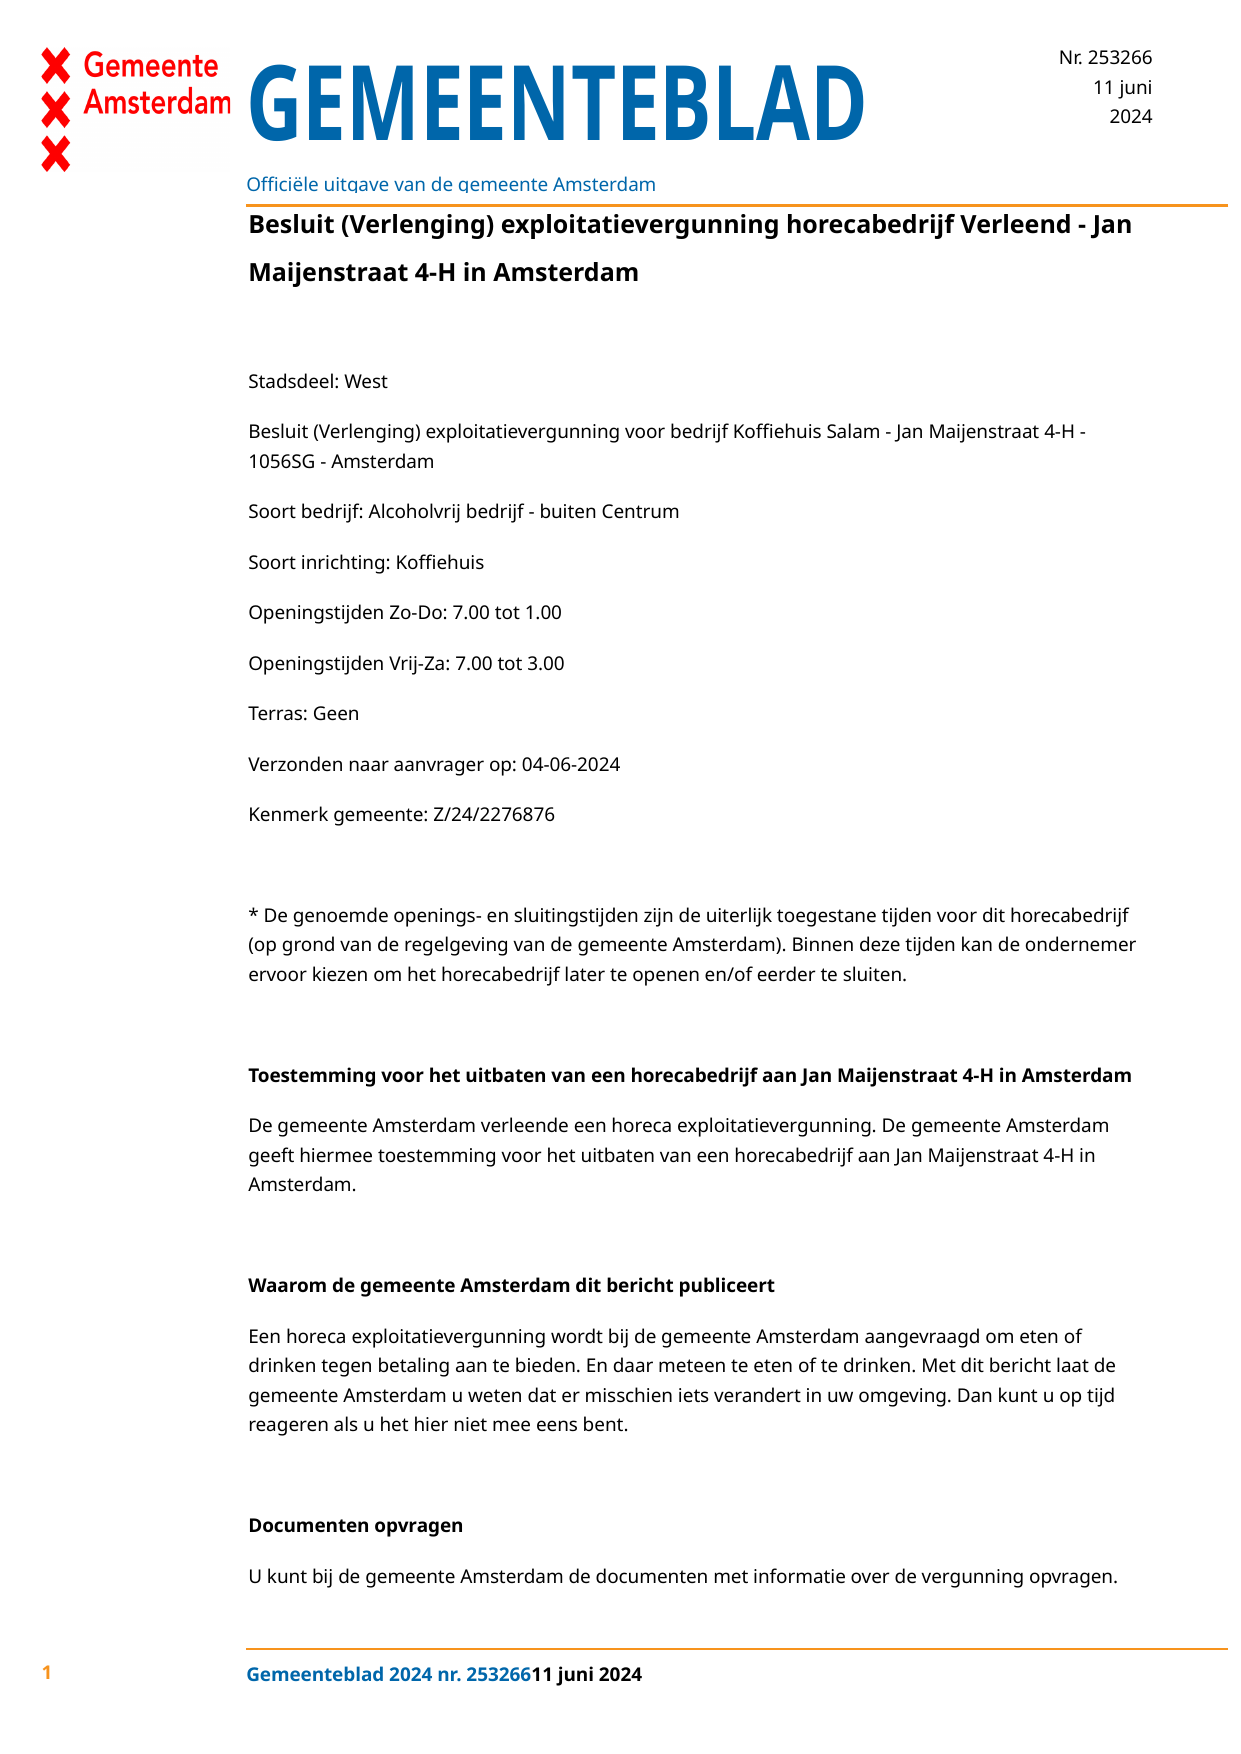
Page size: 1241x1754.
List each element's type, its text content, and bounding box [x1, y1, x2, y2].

text Kenmerk gemeente: Z/24/2276876 [248, 801, 1152, 827]
text Toestemming voor het uitbaten van een horecabedrijf aan Jan Maijenstraat 4-H in Amsterdam [248, 1062, 1152, 1088]
text Waarom de gemeente Amsterdam dit bericht publiceert [248, 1272, 1152, 1298]
text Soort inrichting: Koffiehuis [248, 549, 1152, 575]
text Verzonden naar aanvrager op: 04-06-2024 [248, 751, 1152, 777]
text Terras: Geen [248, 700, 1152, 726]
text Besluit (Verlenging) exploitatievergunning voor bedrijf Koffiehuis Salam - Jan Maijenstraat 4-H - 1056SG - Amsterdam [248, 419, 1152, 474]
text Documenten opvragen [248, 1512, 1152, 1538]
text De gemeente Amsterdam verleende een horeca exploitatievergunning. De gemeente Amsterdam geeft hiermee toestemming voor het uitbaten van een horecabedrijf aan Jan Maijenstraat 4-H in Amsterdam. [248, 1112, 1152, 1197]
text * De genoemde openings- en sluitingstijden zijn de uiterlijk toegestane tijden voor dit horecabedrijf (op grond van de regelgeving van de gemeente Amsterdam). Binnen deze tijden kan de ondernemer ervoor kiezen om het horecabedrijf later te openen en/of eerder te sluiten. [248, 902, 1152, 987]
picture [41, 47, 231, 172]
text Openingstijden Vrij-Za: 7.00 tot 3.00 [248, 650, 1152, 676]
text U kunt bij de gemeente Amsterdam de documenten met informatie over de vergunning opvragen. [248, 1563, 1152, 1589]
text Stadsdeel: West [248, 368, 1152, 394]
text Soort bedrijf: Alcoholvrij bedrijf - buiten Centrum [248, 499, 1152, 524]
text Besluit (Verlenging) exploitatievergunning horecabedrijf Verleend - Jan Maijenstraat 4-H in Amsterdam [248, 207, 1152, 288]
text Een horeca exploitatievergunning wordt bij de gemeente Amsterdam aangevraagd om eten of drinken tegen betaling aan te bieden. En daar meteen te eten of te drinken. Met dit bericht laat de gemeente Amsterdam u weten dat er misschien iets verandert in uw omgeving. Dan kunt u op tijd reageren als u het hier niet mee eens bent. [248, 1323, 1152, 1437]
text Openingstijden Zo-Do: 7.00 tot 1.00 [248, 599, 1152, 625]
